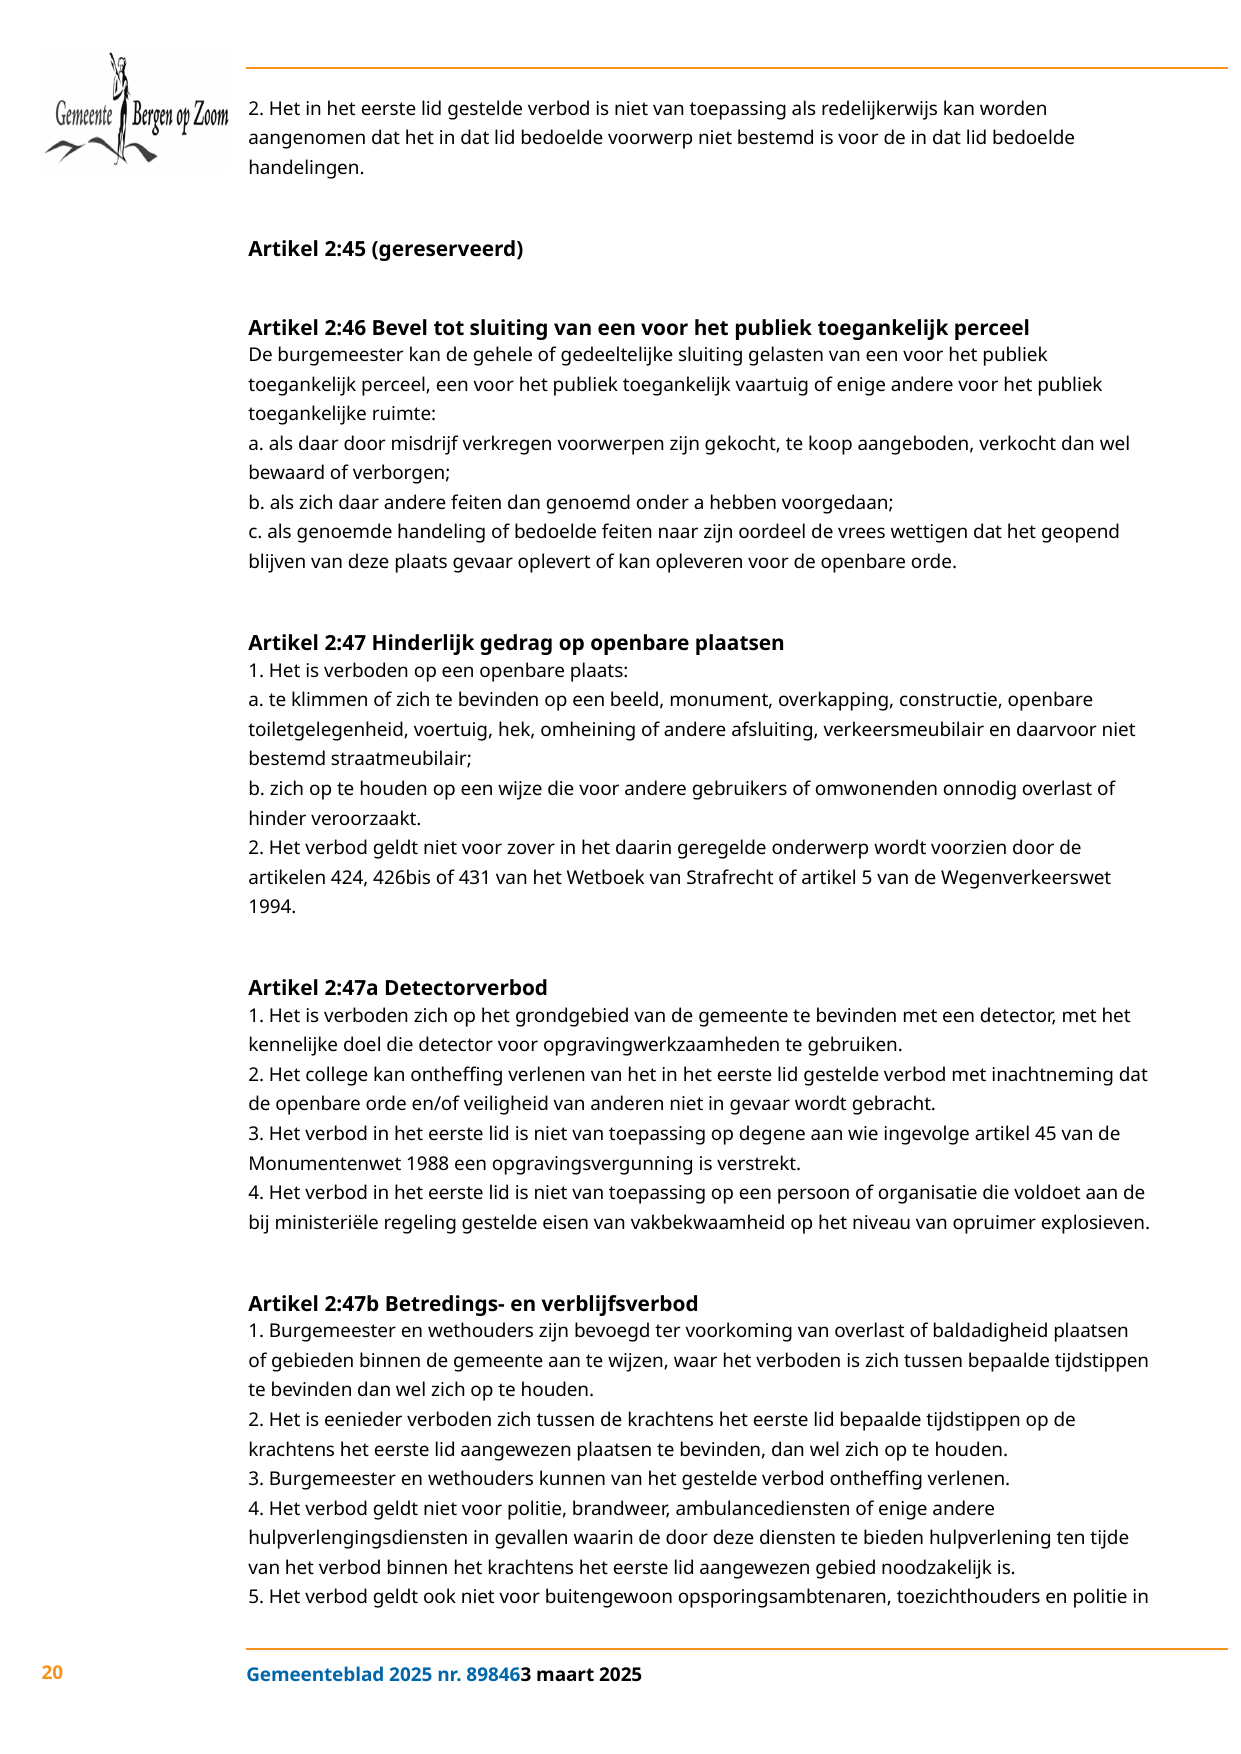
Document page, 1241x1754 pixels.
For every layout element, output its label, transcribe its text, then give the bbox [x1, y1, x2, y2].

text c. als genoemde handeling of bedoelde feiten naar zijn oordeel de vrees wettigen dat het geopend blijven van deze plaats gevaar oplevert of kan opleveren voor de openbare orde. [248, 519, 1152, 574]
text b. als zich daar andere feiten dan genoemd onder a hebben voorgedaan; [248, 489, 1152, 515]
text b. zich op te houden op een wijze die voor andere gebruikers of omwonenden onnodig overlast of hinder veroorzaakt. [248, 775, 1152, 830]
text 2. Het in het eerste lid gestelde verbod is niet van toepassing als redelijkerwijs kan worden aangenomen dat het in dat lid bedoelde voorwerp niet bestemd is voor de in dat lid bedoelde handelingen. [248, 95, 1152, 180]
text 1. Het is verboden zich op het grondgebied van de gemeente te bevinden met een detector, met het kennelijke doel die detector voor opgravingwerkzaamheden te gebruiken. [248, 1002, 1152, 1057]
text a. als daar door misdrijf verkregen voorwerpen zijn gekocht, te koop aangeboden, verkocht dan wel bewaard of verborgen; [248, 430, 1152, 485]
picture [41, 47, 231, 172]
text De burgemeester kan de gehele of gedeeltelijke sluiting gelasten van een voor het publiek toegankelijk perceel, een voor het publiek toegankelijk vaartuig of enige andere voor het publiek toegankelijke ruimte: [248, 341, 1152, 426]
text Artikel 2:47b Betredings- en verblijfsverbod [248, 1289, 1152, 1317]
text 2. Het verbod geldt niet voor zover in het daarin geregelde onderwerp wordt voorzien door de artikelen 424, 426bis of 431 van het Wetboek van Strafrecht of artikel 5 van de Wegenverkeerswet 1994. [248, 834, 1152, 919]
text 4. Het verbod geldt niet voor politie, brandweer, ambulancediensten of enige andere hulpverlengingsdiensten in gevallen waarin de door deze diensten te bieden hulpverlening ten tijde van het verbod binnen het krachtens het eerste lid aangewezen gebied noodzakelijk is. [248, 1495, 1152, 1580]
text Artikel 2:45 (gereserveerd) [248, 234, 1152, 262]
text a. te klimmen of zich te bevinden op een beeld, monument, overkapping, constructie, openbare toiletgelegenheid, voertuig, hek, omheining of andere afsluiting, verkeersmeubilair en daarvoor niet bestemd straatmeubilair; [248, 686, 1152, 771]
text 1. Burgemeester en wethouders zijn bevoegd ter voorkoming van overlast of baldadigheid plaatsen of gebieden binnen de gemeente aan te wijzen, waar het verboden is zich tussen bepaalde tijdstippen te bevinden dan wel zich op te houden. [248, 1317, 1152, 1402]
text 2. Het is eenieder verboden zich tussen de krachtens het eerste lid bepaalde tijdstippen op de krachtens het eerste lid aangewezen plaatsen te bevinden, dan wel zich op te houden. [248, 1406, 1152, 1461]
text Artikel 2:47 Hinderlijk gedrag op openbare plaatsen [248, 628, 1152, 657]
text 4. Het verbod in het eerste lid is niet van toepassing op een persoon of organisatie die voldoet aan de bij ministeriële regeling gestelde eisen van vakbekwaamheid op het niveau van opruimer explosieven. [248, 1179, 1152, 1235]
text 3. Burgemeester en wethouders kunnen van het gestelde verbod ontheffing verlenen. [248, 1465, 1152, 1491]
text 2. Het college kan ontheffing verlenen van het in het eerste lid gestelde verbod met inachtneming dat de openbare orde en/of veiligheid van anderen niet in gevaar wordt gebracht. [248, 1061, 1152, 1116]
text Artikel 2:47a Detectorverbod [248, 973, 1152, 1002]
text 5. Het verbod geldt ook niet voor buitengewoon opsporingsambtenaren, toezichthouders en politie in [248, 1584, 1152, 1609]
text 1. Het is verboden op een openbare plaats: [248, 657, 1152, 682]
text 3. Het verbod in het eerste lid is niet van toepassing op degene aan wie ingevolge artikel 45 van de Monumentenwet 1988 een opgravingsvergunning is verstrekt. [248, 1120, 1152, 1176]
text Artikel 2:46 Bevel tot sluiting van een voor het publiek toegankelijk perceel [248, 313, 1152, 341]
